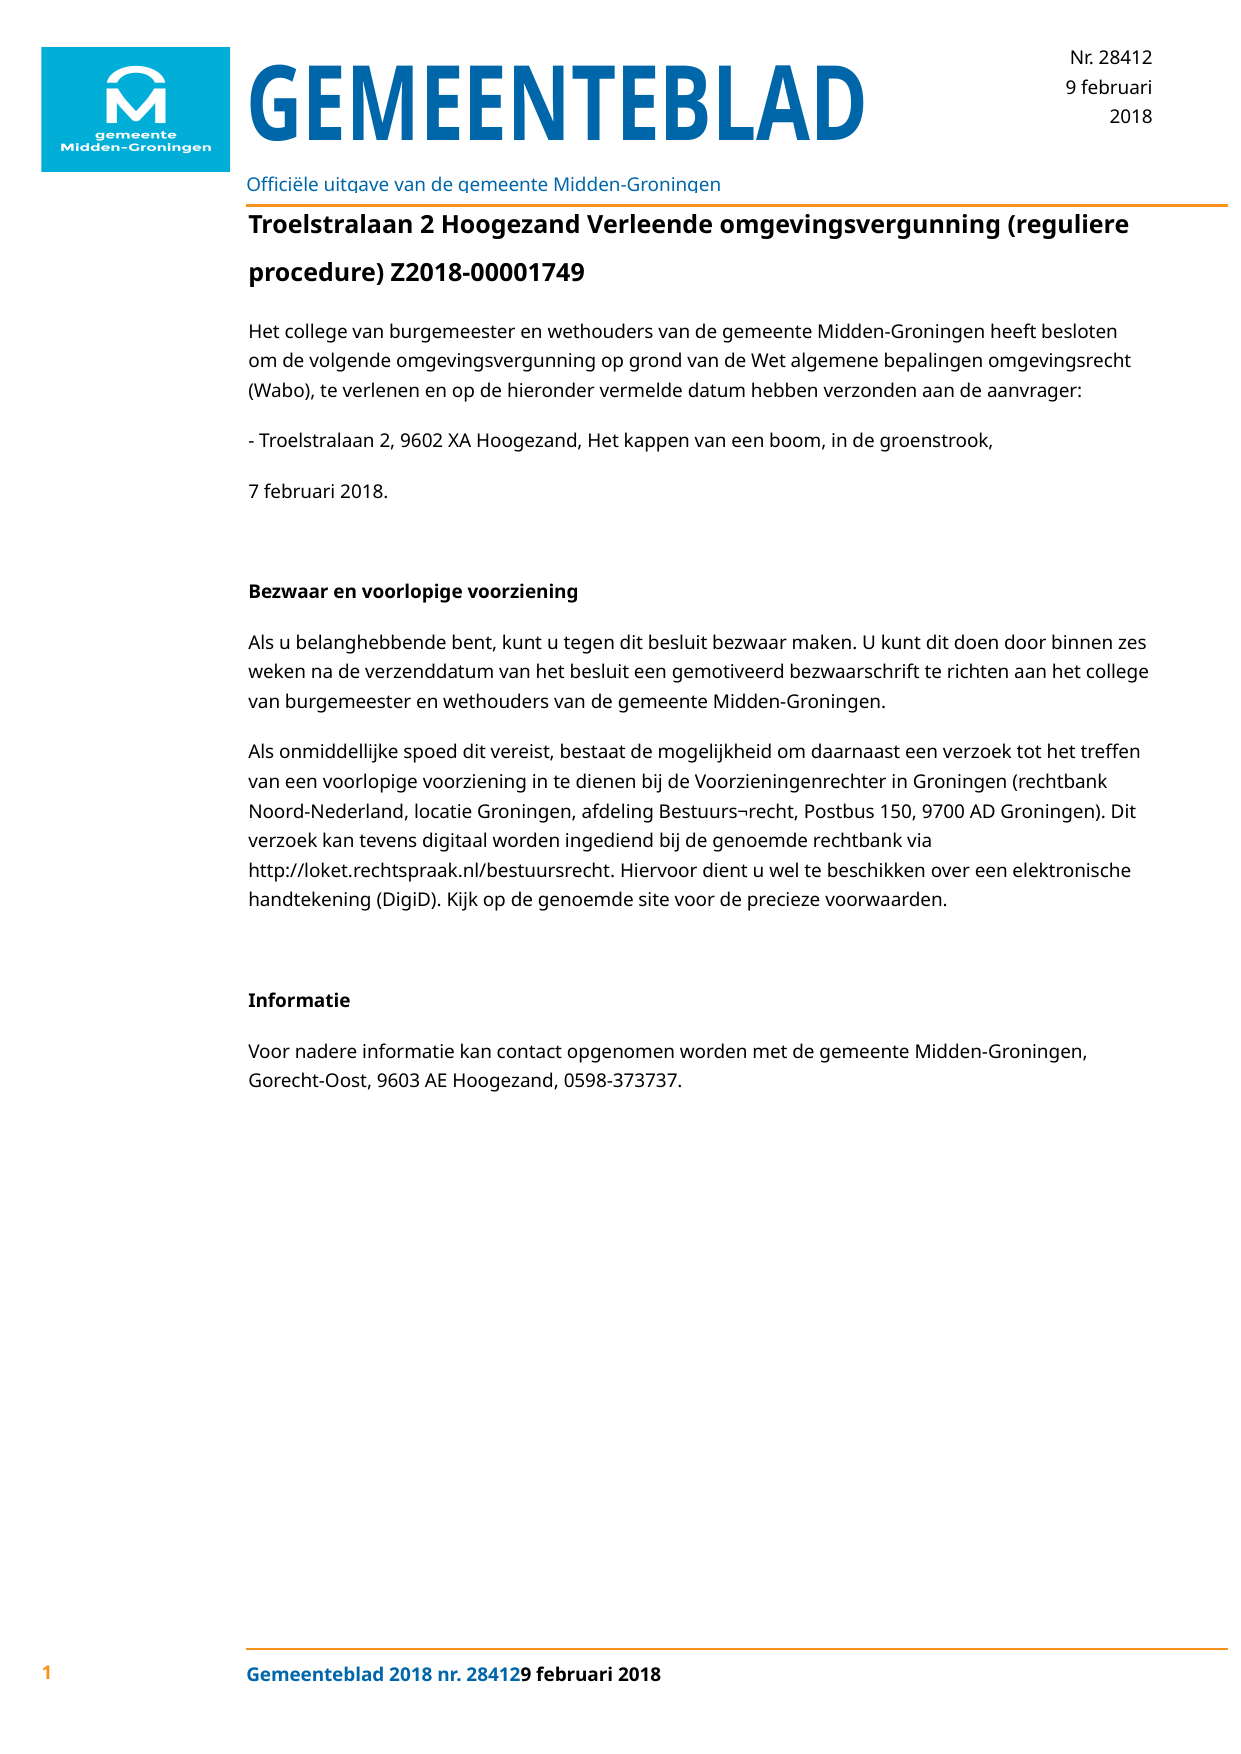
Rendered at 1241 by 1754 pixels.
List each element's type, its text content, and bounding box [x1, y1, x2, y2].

picture [108, 66, 164, 82]
text Bezwaar en voorlopige voorziening [248, 579, 1152, 604]
text Als onmiddellijke spoed dit vereist, bestaat de mogelijkheid om daarnaast een verzoek tot het treffen van een voorlopige voorziening in te dienen bij de Voorzieningenrechter in Groningen (rechtbank Noord-Nederland, locatie Groningen, afdeling Bestuurs¬recht, Postbus 150, 9700 AD Groningen). Dit verzoek kan tevens digitaal worden ingediend bij de genoemde rechtbank via http://loket.rechtspraak.nl/bestuursrecht. Hiervoor dient u wel te beschikken over een elektronische handtekening (DigiD). Kijk op de genoemde site voor de precieze voorwaarden. [248, 739, 1152, 912]
text Als u belanghebbende bent, kunt u tegen dit besluit bezwaar maken. U kunt dit doen door binnen zes weken na de verzenddatum van het besluit een gemotiveerd bezwaarschrift te richten aan het college van burgemeester en wethouders van de gemeente Midden-Groningen. [248, 629, 1152, 714]
picture [107, 89, 165, 122]
text Voor nadere informatie kan contact opgenomen worden met de gemeente Midden-Groningen, Gorecht-Oost, 9603 AE Hoogezand, 0598-373737. [248, 1038, 1152, 1093]
text Het college van burgemeester en wethouders van de gemeente Midden-Groningen heeft besloten om de volgende omgevingsvergunning op grond van de Wet algemene bepalingen omgevingsrecht (Wabo), te verlenen en op de hieronder vermelde datum hebben verzonden aan de aanvrager: [248, 318, 1152, 403]
picture [184, 146, 190, 153]
text 7 februari 2018. [248, 478, 1152, 504]
text Informatie [248, 987, 1152, 1013]
text - Troelstralaan 2, 9602 XA Hoogezand, Het kappen van een boom, in de groenstrook, [248, 427, 1152, 453]
text Troelstralaan 2 Hoogezand Verleende omgevingsvergunning (reguliere procedure) Z2018-00001749 [248, 207, 1152, 288]
